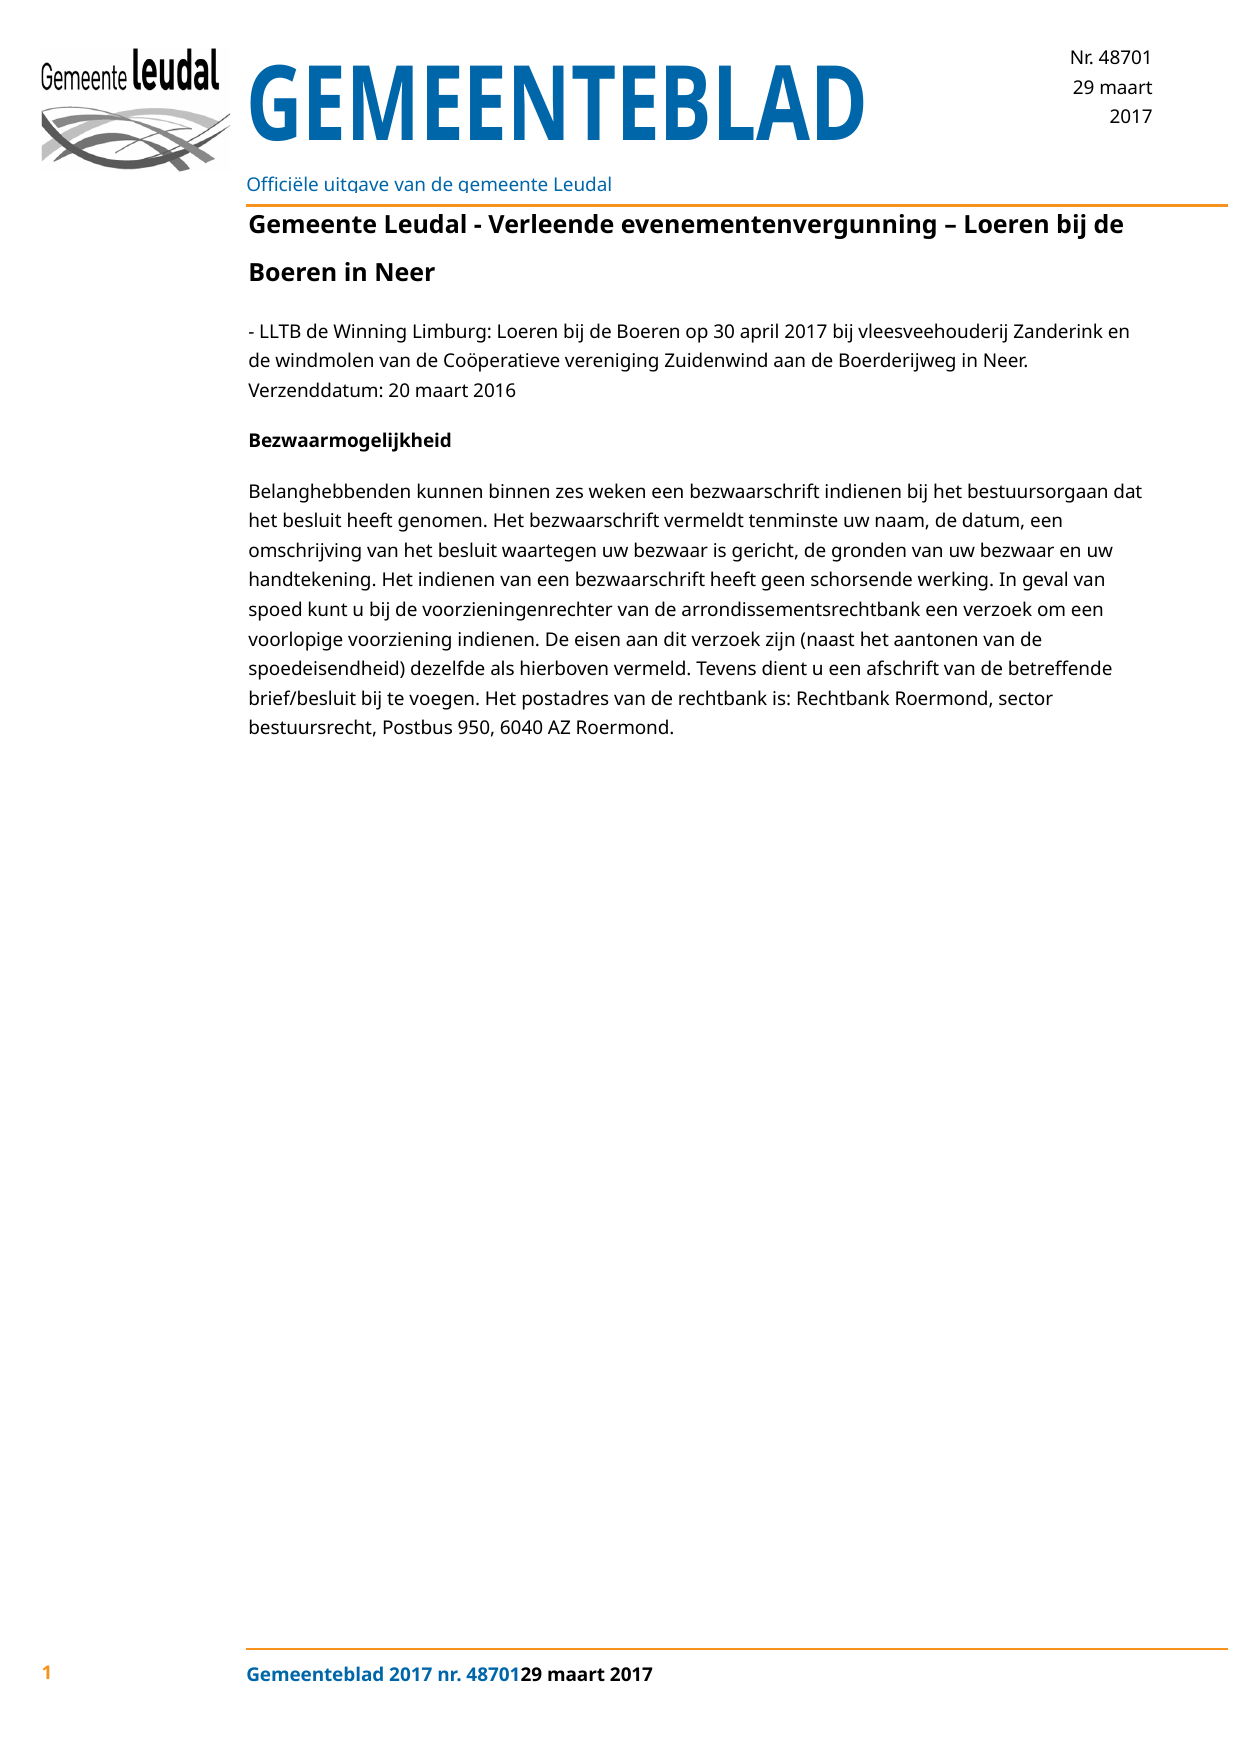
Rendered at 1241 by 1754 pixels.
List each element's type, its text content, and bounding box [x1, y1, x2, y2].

text Gemeente Leudal - Verleende evenementenvergunning – Loeren bij de Boeren in Neer [248, 207, 1152, 288]
text Belanghebbenden kunnen binnen zes weken een bezwaarschrift indienen bij het bestuursorgaan dat het besluit heeft genomen. Het bezwaarschrift vermeldt tenminste uw naam, de datum, een omschrijving van het besluit waartegen uw bezwaar is gericht, de gronden van uw bezwaar en uw handtekening. Het indienen van een bezwaarschrift heeft geen schorsende werking. In geval van spoed kunt u bij de voorzieningenrechter van de arrondissementsrechtbank een verzoek om een voorlopige voorziening indienen. De eisen aan dit verzoek zijn (naast het aantonen van de spoedeisendheid) dezelfde als hierboven vermeld. Tevens dient u een afschrift van de betreffende brief/besluit bij te voegen. Het postadres van de rechtbank is: Rechtbank Roermond, sector bestuursrecht, Postbus 950, 6040 AZ Roermond. [248, 478, 1152, 740]
text - LLTB de Winning Limburg: Loeren bij de Boeren op 30 april 2017 bij vleesveehouderij Zanderink en de windmolen van de Coöperatieve vereniging Zuidenwind aan de Boerderijweg in Neer. Verzenddatum: 20 maart 2016 [248, 318, 1152, 403]
text Bezwaarmogelijkheid [248, 427, 1152, 453]
picture [41, 47, 231, 172]
